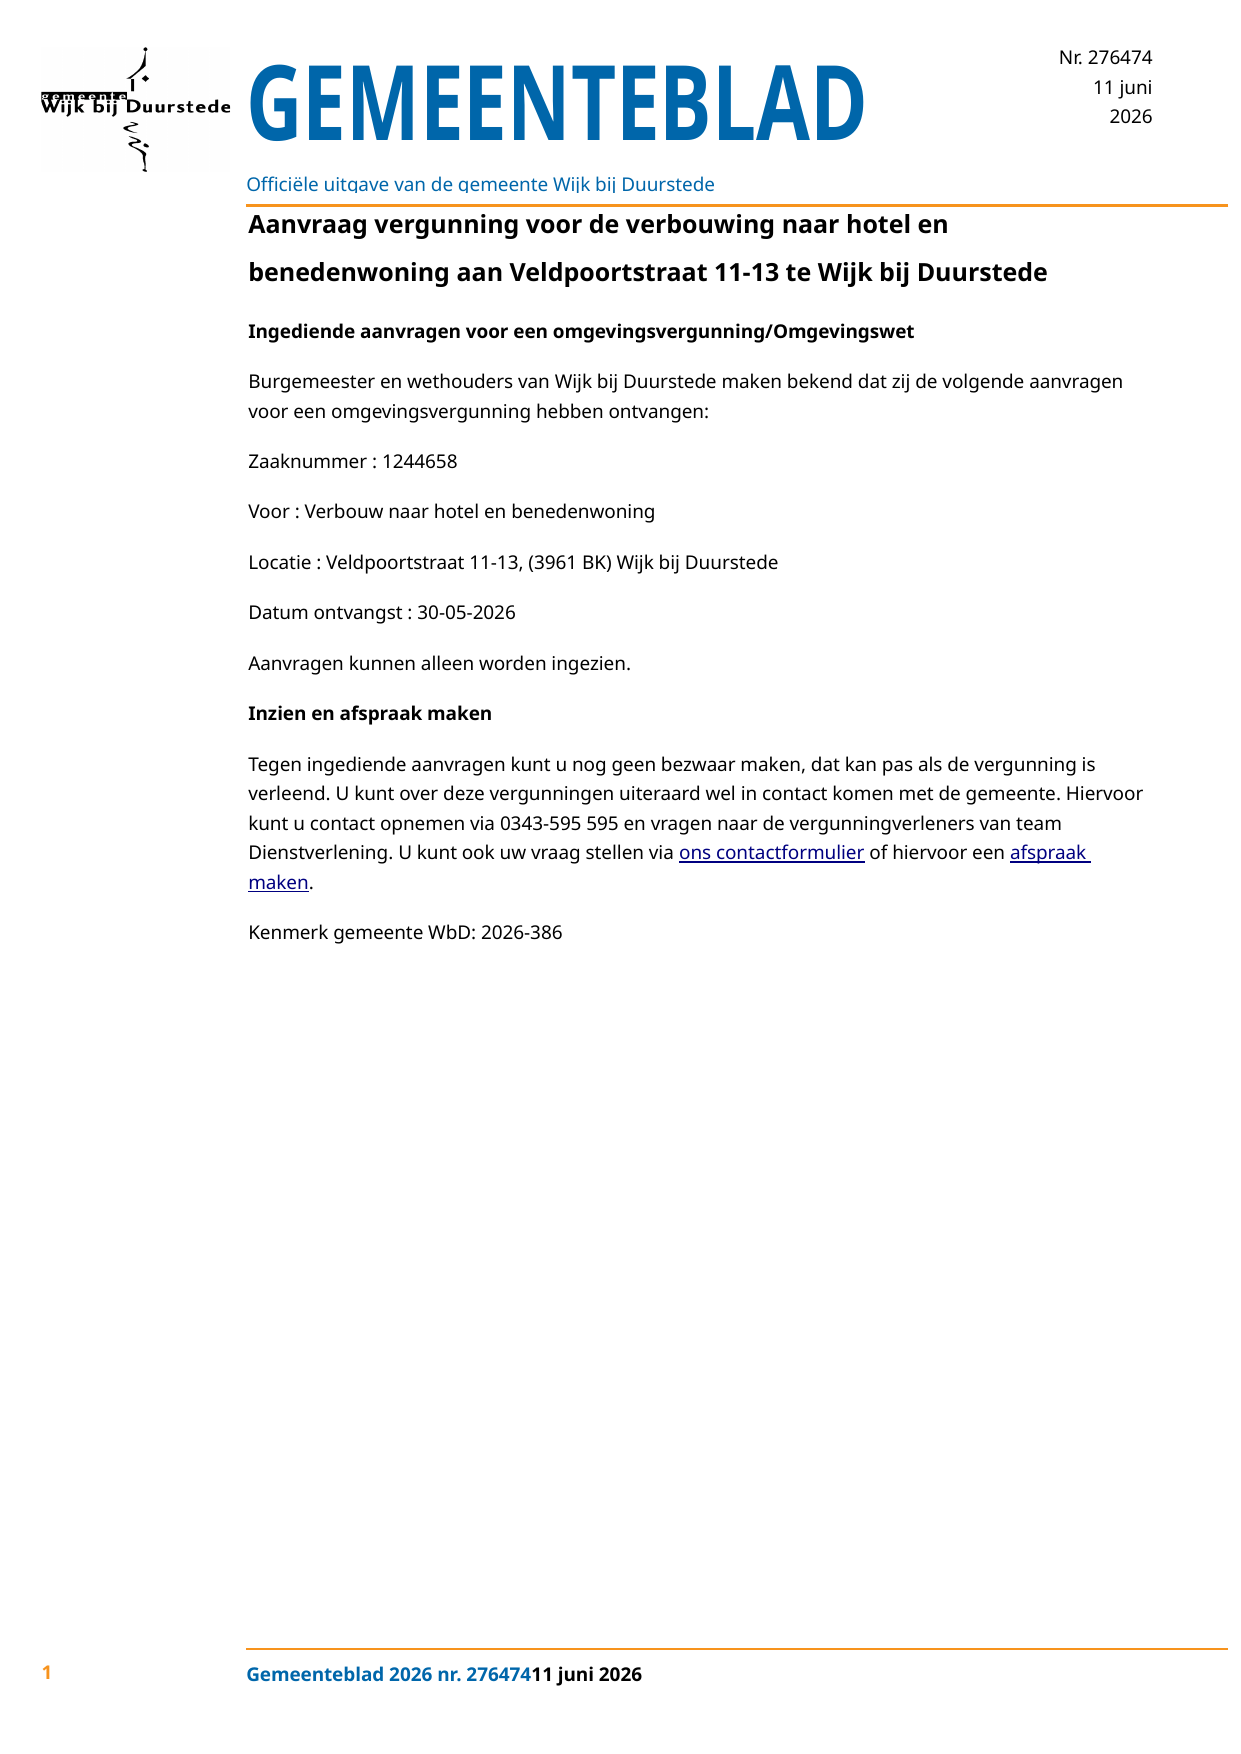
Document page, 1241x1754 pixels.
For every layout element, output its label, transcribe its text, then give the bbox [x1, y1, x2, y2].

text Datum ontvangst : 30-05-2026 [248, 599, 1152, 625]
text Kenmerk gemeente WbD: 2026-386 [248, 919, 1152, 945]
picture [41, 47, 231, 172]
text Locatie : Veldpoortstraat 11-13, (3961 BK) Wijk bij Duurstede [248, 549, 1152, 575]
text Ingediende aanvragen voor een omgevingsvergunning/Omgevingswet [248, 318, 1152, 344]
text Inzien en afspraak maken [248, 700, 1152, 726]
text Tegen ingediende aanvragen kunt u nog geen bezwaar maken, dat kan pas als de vergunning is verleend. U kunt over deze vergunningen uiteraard wel in contact komen met de gemeente. Hiervoor kunt u contact opnemen via 0343-595 595 en vragen naar de vergunningverleners van team Dienstverlening. U kunt ook uw vraag stellen via ons contactformulier of hiervoor een afspraak maken. [248, 751, 1152, 895]
text Voor : Verbouw naar hotel en benedenwoning [248, 499, 1152, 524]
text Aanvraag vergunning voor de verbouwing naar hotel en benedenwoning aan Veldpoortstraat 11-13 te Wijk bij Duurstede [248, 207, 1152, 288]
text Aanvragen kunnen alleen worden ingezien. [248, 650, 1152, 676]
text Zaaknummer : 1244658 [248, 448, 1152, 474]
text Burgemeester en wethouders van Wijk bij Duurstede maken bekend dat zij de volgende aanvragen voor een omgevingsvergunning hebben ontvangen: [248, 368, 1152, 424]
